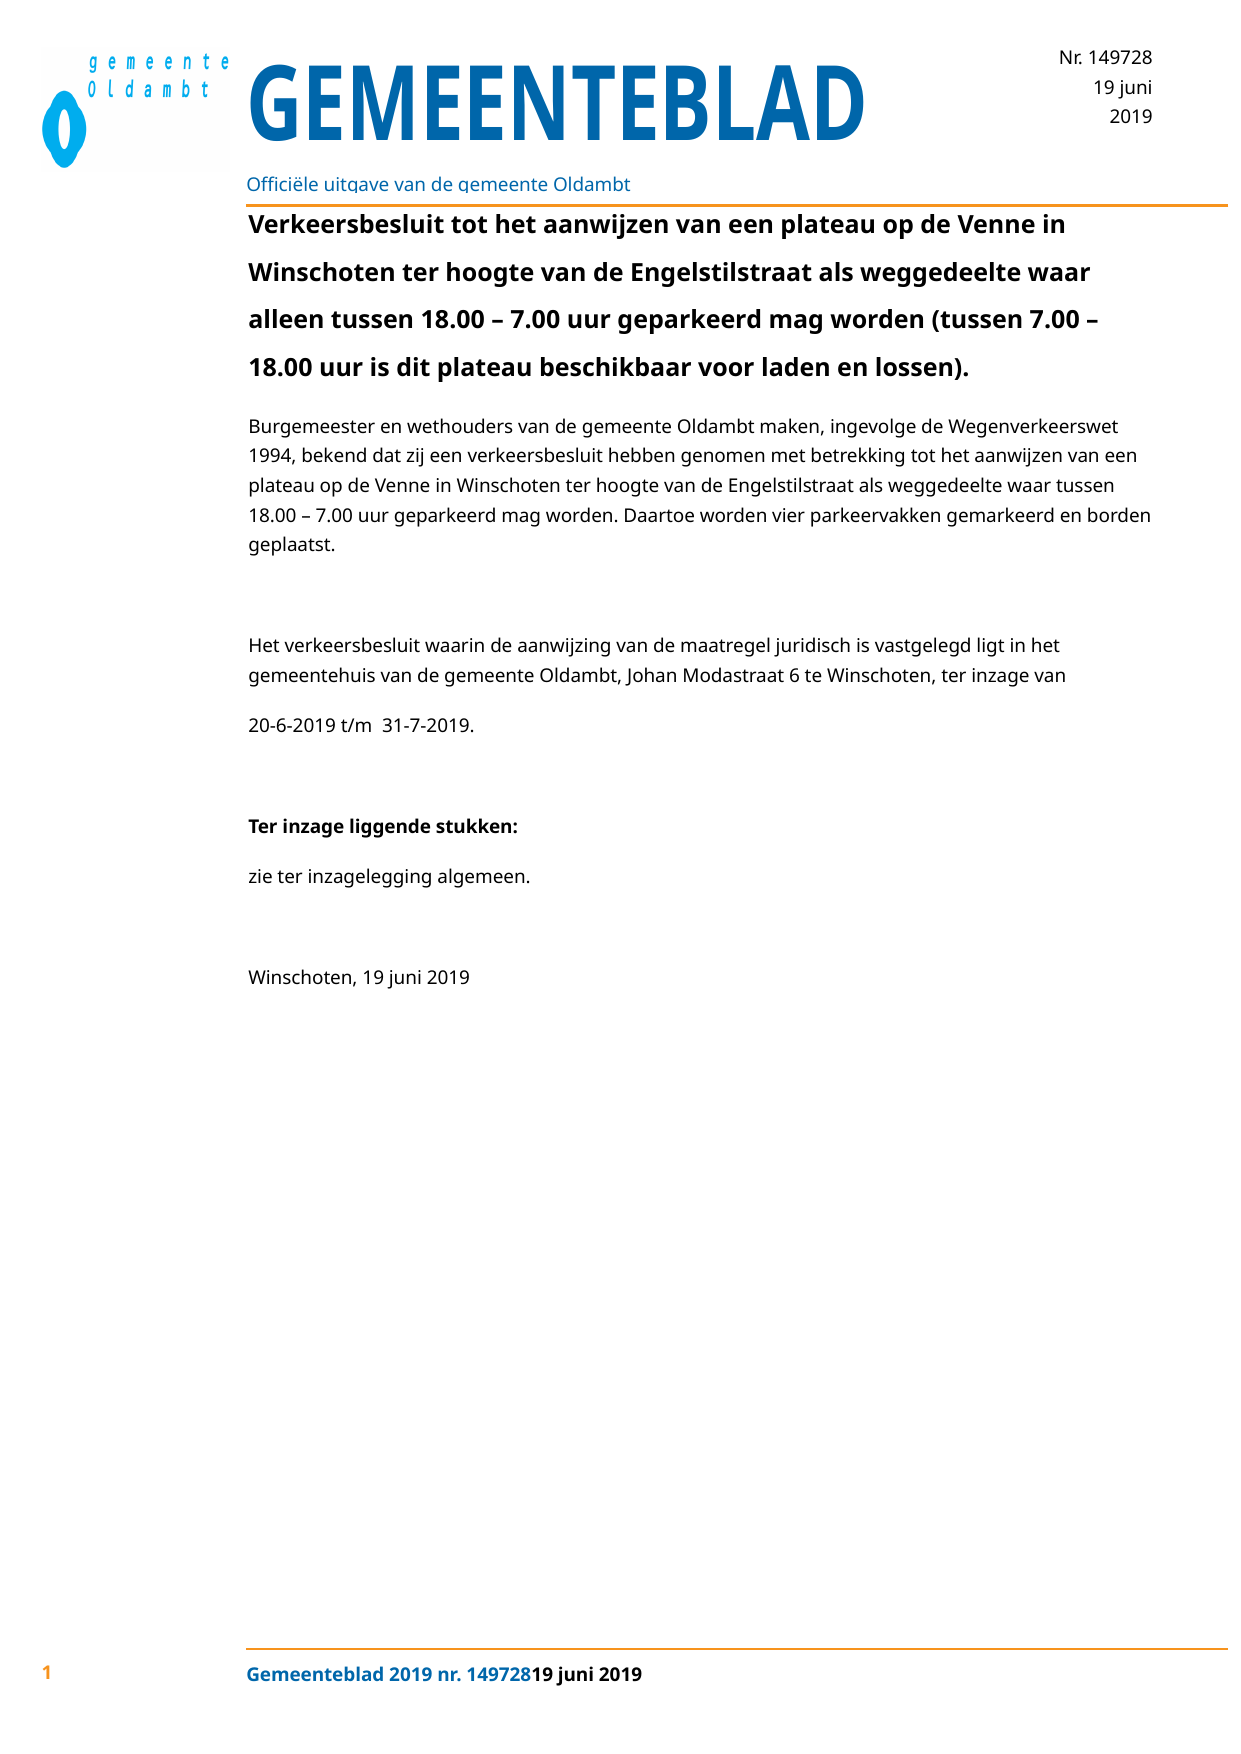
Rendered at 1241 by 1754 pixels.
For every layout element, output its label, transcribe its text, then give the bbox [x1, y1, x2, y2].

text 20-6-2019 t/m 31-7-2019. [248, 712, 1152, 738]
picture [41, 47, 231, 172]
text Verkeersbesluit tot het aanwijzen van een plateau op de Venne in Winschoten ter hoogte van de Engelstilstraat als weggedeelte waar alleen tussen 18.00 – 7.00 uur geparkeerd mag worden (tussen 7.00 – 18.00 uur is dit plateau beschikbaar voor laden en lossen). [248, 207, 1152, 384]
text Het verkeersbesluit waarin de aanwijzing van de maatregel juridisch is vastgelegd ligt in het gemeentehuis van de gemeente Oldambt, Johan Modastraat 6 te Winschoten, ter inzage van [248, 632, 1152, 688]
text Winschoten, 19 juni 2019 [248, 964, 1152, 990]
text Ter inzage liggende stukken: [248, 813, 1152, 839]
text zie ter inzagelegging algemeen. [248, 863, 1152, 889]
text Burgemeester en wethouders van de gemeente Oldambt maken, ingevolge de Wegenverkeerswet 1994, bekend dat zij een verkeersbesluit hebben genomen met betrekking tot het aanwijzen van een plateau op de Venne in Winschoten ter hoogte van de Engelstilstraat als weggedeelte waar tussen 18.00 – 7.00 uur geparkeerd mag worden. Daartoe worden vier parkeervakken gemarkeerd en borden geplaatst. [248, 413, 1152, 557]
